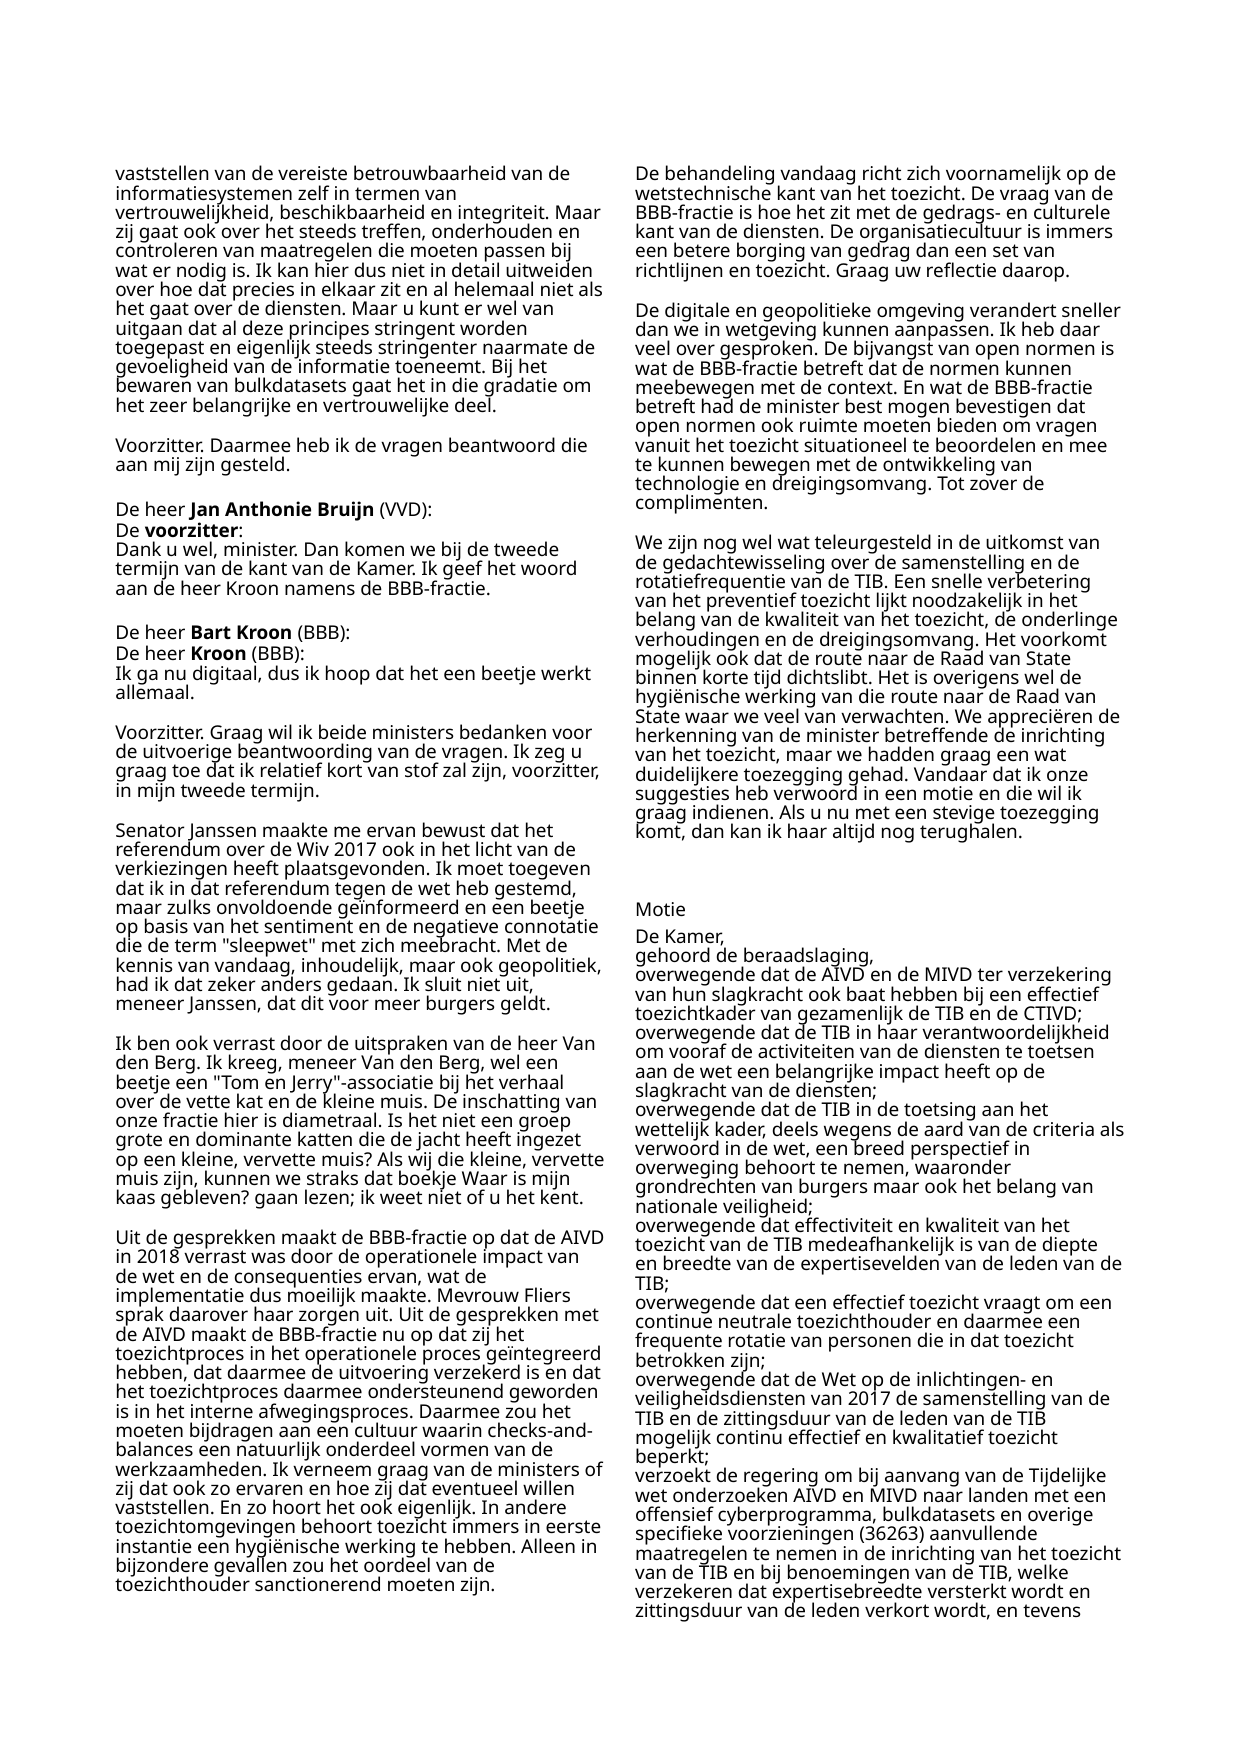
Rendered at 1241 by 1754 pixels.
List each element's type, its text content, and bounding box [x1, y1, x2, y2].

text De heer Bart Kroon (BBB): [115, 619, 605, 645]
text vaststellen van de vereiste betrouwbaarheid van de informatiesystemen zelf in termen van vertrouwelijkheid, beschikbaarheid en integriteit. Maar zij gaat ook over het steeds treffen, onderhouden en controleren van maatregelen die moeten passen bij wat er nodig is. Ik kan hier dus niet in detail uitweiden over hoe dat precies in elkaar zit en al helemaal niet als het gaat over de diensten. Maar u kunt er wel van uitgaan dat al deze principes stringent worden toegepast en eigenlijk steeds stringenter naarmate de gevoeligheid van de informatie toeneemt. Bij het bewaren van bulkdatasets gaat het in die gradatie om het zeer belangrijke en vertrouwelijke deel. [115, 165, 605, 416]
text overwegende dat de TIB in de toetsing aan het wettelijk kader, deels wegens de aard van de criteria als verwoord in de wet, een breed perspectief in overweging behoort te nemen, waaronder grondrechten van burgers maar ook het belang van nationale veiligheid; [635, 1101, 1125, 1217]
text De voorzitter: [115, 522, 605, 541]
text overwegende dat effectiviteit en kwaliteit van het toezicht van de TIB medeafhankelijk is van de diepte en breedte van de expertisevelden van de leden van de TIB; [635, 1217, 1125, 1294]
text overwegende dat de AIVD en de MIVD ter verzekering van hun slagkracht ook baat hebben bij een effectief toezichtkader van gezamenlijk de TIB en de CTIVD; [635, 966, 1125, 1024]
text verzoekt de regering om bij aanvang van de Tijdelijke wet onderzoeken AIVD en MIVD naar landen met een offensief cyberprogramma, bulkdatasets en overige specifieke voorzieningen (36263) aanvullende maatregelen te nemen in de inrichting van het toezicht van de TIB en bij benoemingen van de TIB, welke verzekeren dat expertisebreedte versterkt wordt en zittingsduur van de leden verkort wordt, en tevens [635, 1467, 1125, 1622]
text Voorzitter. Daarmee heb ik de vragen beantwoord die aan mij zijn gesteld. [115, 437, 605, 475]
text De heer Jan Anthonie Bruijn (VVD): [115, 496, 605, 522]
text Voorzitter. Graag wil ik beide ministers bedanken voor de uitvoerige beantwoording van de vragen. Ik zeg u graag toe dat ik relatief kort van stof zal zijn, voorzitter, in mijn tweede termijn. [115, 724, 605, 801]
text Ik ben ook verrast door de uitspraken van de heer Van den Berg. Ik kreeg, meneer Van den Berg, wel een beetje een "Tom en Jerry"-associatie bij het verhaal over de vette kat en de kleine muis. De inschatting van onze fractie hier is diametraal. Is het niet een groep grote en dominante katten die de jacht heeft ingezet op een kleine, vervette muis? Als wij die kleine, vervette muis zijn, kunnen we straks dat boekje Waar is mijn kaas gebleven? gaan lezen; ik weet niet of u het kent. [115, 1035, 605, 1208]
text gehoord de beraadslaging, [635, 947, 1125, 966]
text Ik ga nu digitaal, dus ik hoop dat het een beetje werkt allemaal. [115, 664, 605, 703]
text overwegende dat een effectief toezicht vraagt om een continue neutrale toezichthouder en daarmee een frequente rotatie van personen die in dat toezicht betrokken zijn; [635, 1294, 1125, 1371]
text overwegende dat de TIB in haar verantwoordelijkheid om vooraf de activiteiten van de diensten te toetsen aan de wet een belangrijke impact heeft op de slagkracht van de diensten; [635, 1024, 1125, 1101]
text Senator Janssen maakte me ervan bewust dat het referendum over de Wiv 2017 ook in het licht van de verkiezingen heeft plaatsgevonden. Ik moet toegeven dat ik in dat referendum tegen de wet heb gestemd, maar zulks onvoldoende geïnformeerd en een beetje op basis van het sentiment en de negatieve connotatie die de term "sleepwet" met zich meebracht. Met de kennis van vandaag, inhoudelijk, maar ook geopolitiek, had ik dat zeker anders gedaan. Ik sluit niet uit, meneer Janssen, dat dit voor meer burgers geldt. [115, 822, 605, 1014]
text We zijn nog wel wat teleurgesteld in de uitkomst van de gedachtewisseling over de samenstelling en de rotatiefrequentie van de TIB. Een snelle verbetering van het preventief toezicht lijkt noodzakelijk in het belang van de kwaliteit van het toezicht, de onderlinge verhoudingen en de dreigingsomvang. Het voorkomt mogelijk ook dat de route naar de Raad van State binnen korte tijd dichtslibt. Het is overigens wel de hygiënische werking van die route naar de Raad van State waar we veel van verwachten. We appreciëren de herkenning van de minister betreffende de inrichting van het toezicht, maar we hadden graag een wat duidelijkere toezegging gehad. Vandaar dat ik onze suggesties heb verwoord in een motie en die wil ik graag indienen. Als u nu met een stevige toezegging komt, dan kan ik haar altijd nog terughalen. [635, 534, 1125, 843]
text De digitale en geopolitieke omgeving verandert sneller dan we in wetgeving kunnen aanpassen. Ik heb daar veel over gesproken. De bijvangst van open normen is wat de BBB-fractie betreft dat de normen kunnen meebewegen met de context. En wat de BBB-fractie betreft had de minister best mogen bevestigen dat open normen ook ruimte moeten bieden om vragen vanuit het toezicht situationeel te beoordelen en mee te kunnen bewegen met de ontwikkeling van technologie en dreigingsomvang. Tot zover de complimenten. [635, 302, 1125, 514]
text De Kamer, [635, 928, 1125, 947]
text Motie [635, 896, 1125, 922]
text overwegende dat de Wet op de inlichtingen- en veiligheidsdiensten van 2017 de samenstelling van de TIB en de zittingsduur van de leden van de TIB mogelijk continu effectief en kwalitatief toezicht beperkt; [635, 1371, 1125, 1467]
text De heer Kroon (BBB): [115, 645, 605, 664]
text De behandeling vandaag richt zich voornamelijk op de wetstechnische kant van het toezicht. De vraag van de BBB-fractie is hoe het zit met de gedrags- en culturele kant van de diensten. De organisatiecultuur is immers een betere borging van gedrag dan een set van richtlijnen en toezicht. Graag uw reflectie daarop. [635, 165, 1125, 281]
text Uit de gesprekken maakt de BBB-fractie op dat de AIVD in 2018 verrast was door de operationele impact van de wet en de consequenties ervan, wat de implementatie dus moeilijk maakte. Mevrouw Fliers sprak daarover haar zorgen uit. Uit de gesprekken met de AIVD maakt de BBB-fractie nu op dat zij het toezichtproces in het operationele proces geïntegreerd hebben, dat daarmee de uitvoering verzekerd is en dat het toezichtproces daarmee ondersteunend geworden is in het interne afwegingsproces. Daarmee zou het moeten bijdragen aan een cultuur waarin checks-and-balances een natuurlijk onderdeel vormen van de werkzaamheden. Ik verneem graag van de ministers of zij dat ook zo ervaren en hoe zij dat eventueel willen vaststellen. En zo hoort het ook eigenlijk. In andere toezichtomgevingen behoort toezicht immers in eerste instantie een hygiënische werking te hebben. Alleen in bijzondere gevallen zou het oordeel van de toezichthouder sanctionerend moeten zijn. [115, 1229, 605, 1595]
text Dank u wel, minister. Dan komen we bij de tweede termijn van de kant van de Kamer. Ik geef het woord aan de heer Kroon namens de BBB-fractie. [115, 541, 605, 599]
